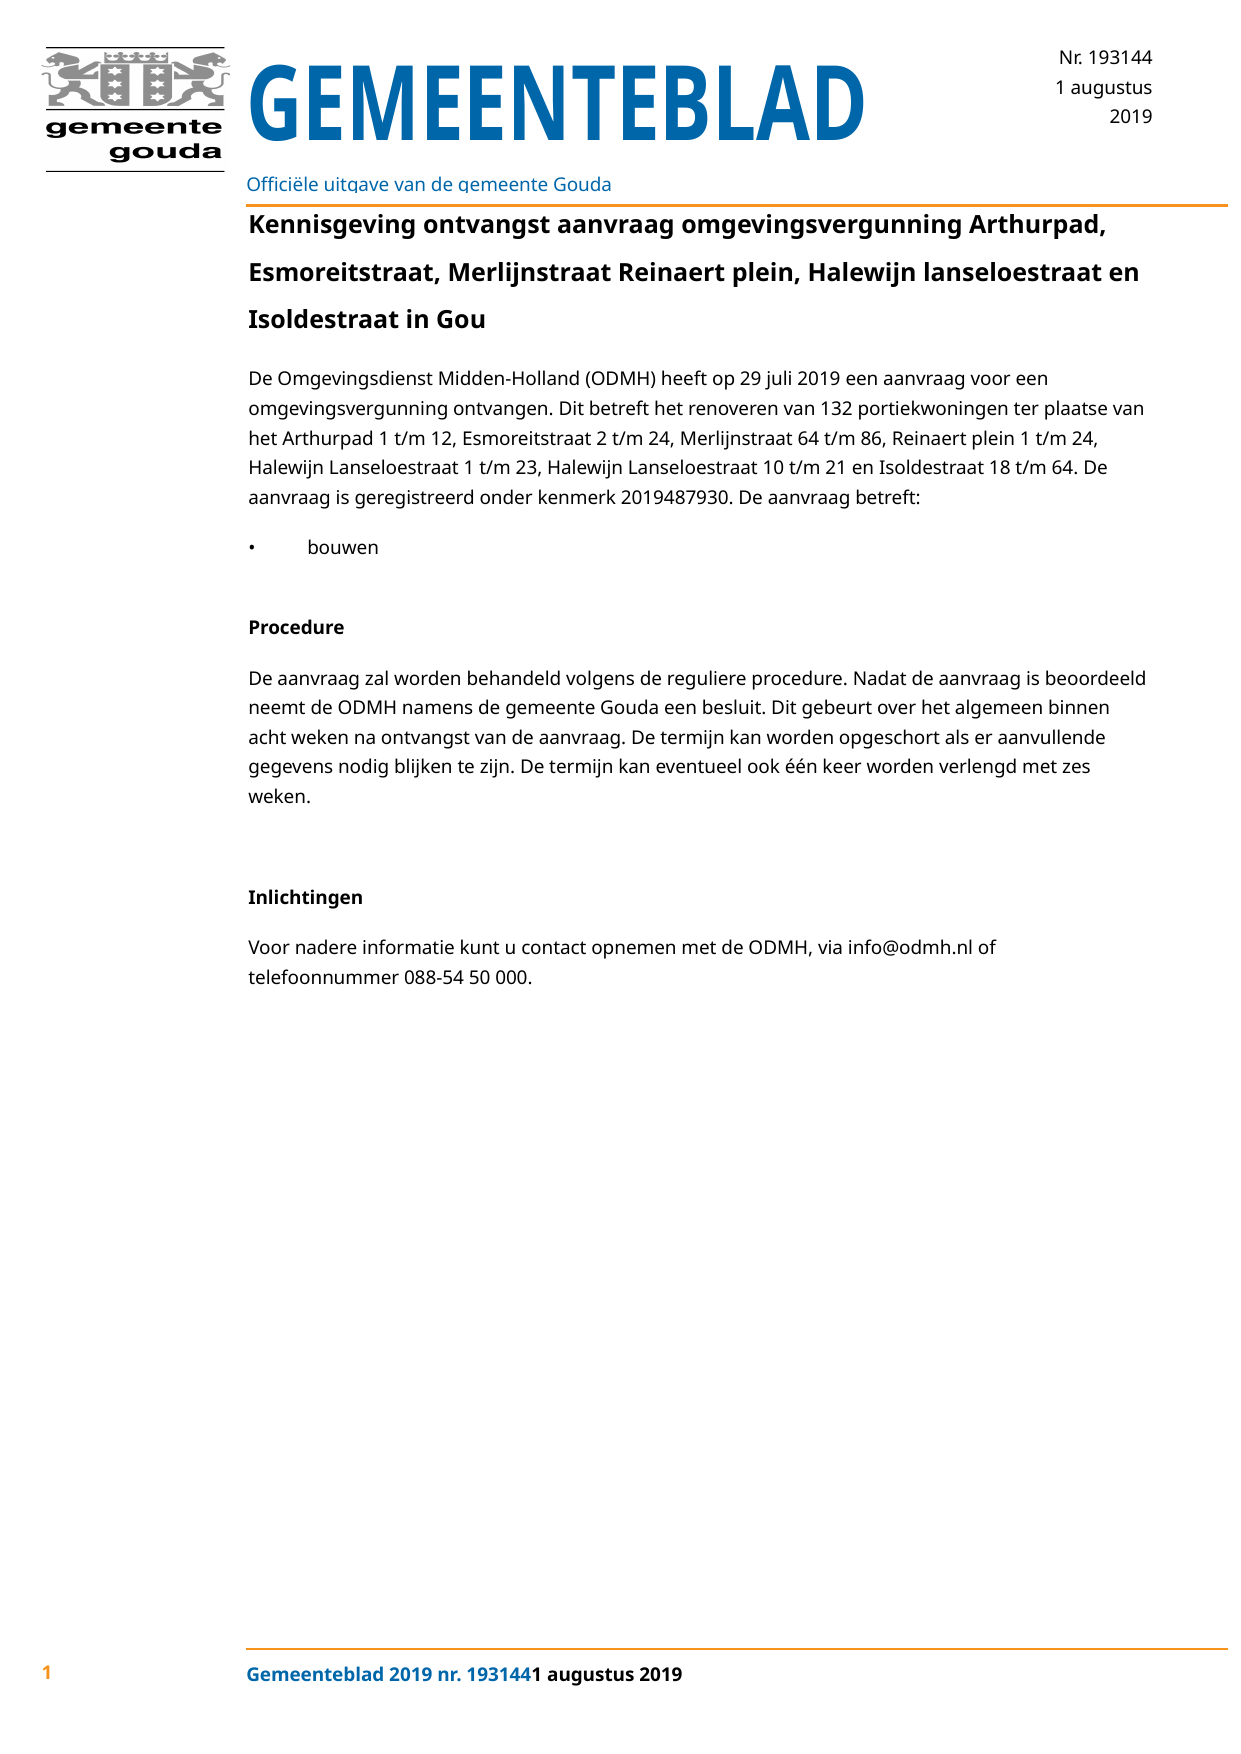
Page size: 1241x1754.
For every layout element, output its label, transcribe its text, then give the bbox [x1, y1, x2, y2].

picture [41, 47, 231, 172]
list bouwen [248, 534, 1152, 560]
text De aanvraag zal worden behandeld volgens de reguliere procedure. Nadat de aanvraag is beoordeeld neemt de ODMH namens de gemeente Gouda een besluit. Dit gebeurt over het algemeen binnen acht weken na ontvangst van de aanvraag. De termijn kan worden opgeschort als er aanvullende gegevens nodig blijken te zijn. De termijn kan eventueel ook één keer worden verlengd met zes weken. [248, 665, 1152, 809]
text Voor nadere informatie kunt u contact opnemen met de ODMH, via info@odmh.nl of telefoonnummer 088-54 50 000. [248, 934, 1152, 989]
text Procedure [248, 614, 1152, 640]
text De Omgevingsdienst Midden-Holland (ODMH) heeft op 29 juli 2019 een aanvraag voor een omgevingsvergunning ontvangen. Dit betreft het renoveren van 132 portiekwoningen ter plaatse van het Arthurpad 1 t/m 12, Esmoreitstraat 2 t/m 24, Merlijnstraat 64 t/m 86, Reinaert plein 1 t/m 24, Halewijn Lanseloestraat 1 t/m 23, Halewijn Lanseloestraat 10 t/m 21 en Isoldestraat 18 t/m 64. De aanvraag is geregistreerd onder kenmerk 2019487930. De aanvraag betreft: [248, 366, 1152, 509]
text Inlichtingen [248, 884, 1152, 909]
text Kennisgeving ontvangst aanvraag omgevingsvergunning Arthurpad, Esmoreitstraat, Merlijnstraat Reinaert plein, Halewijn lanseloestraat en Isoldestraat in Gou [248, 207, 1152, 336]
